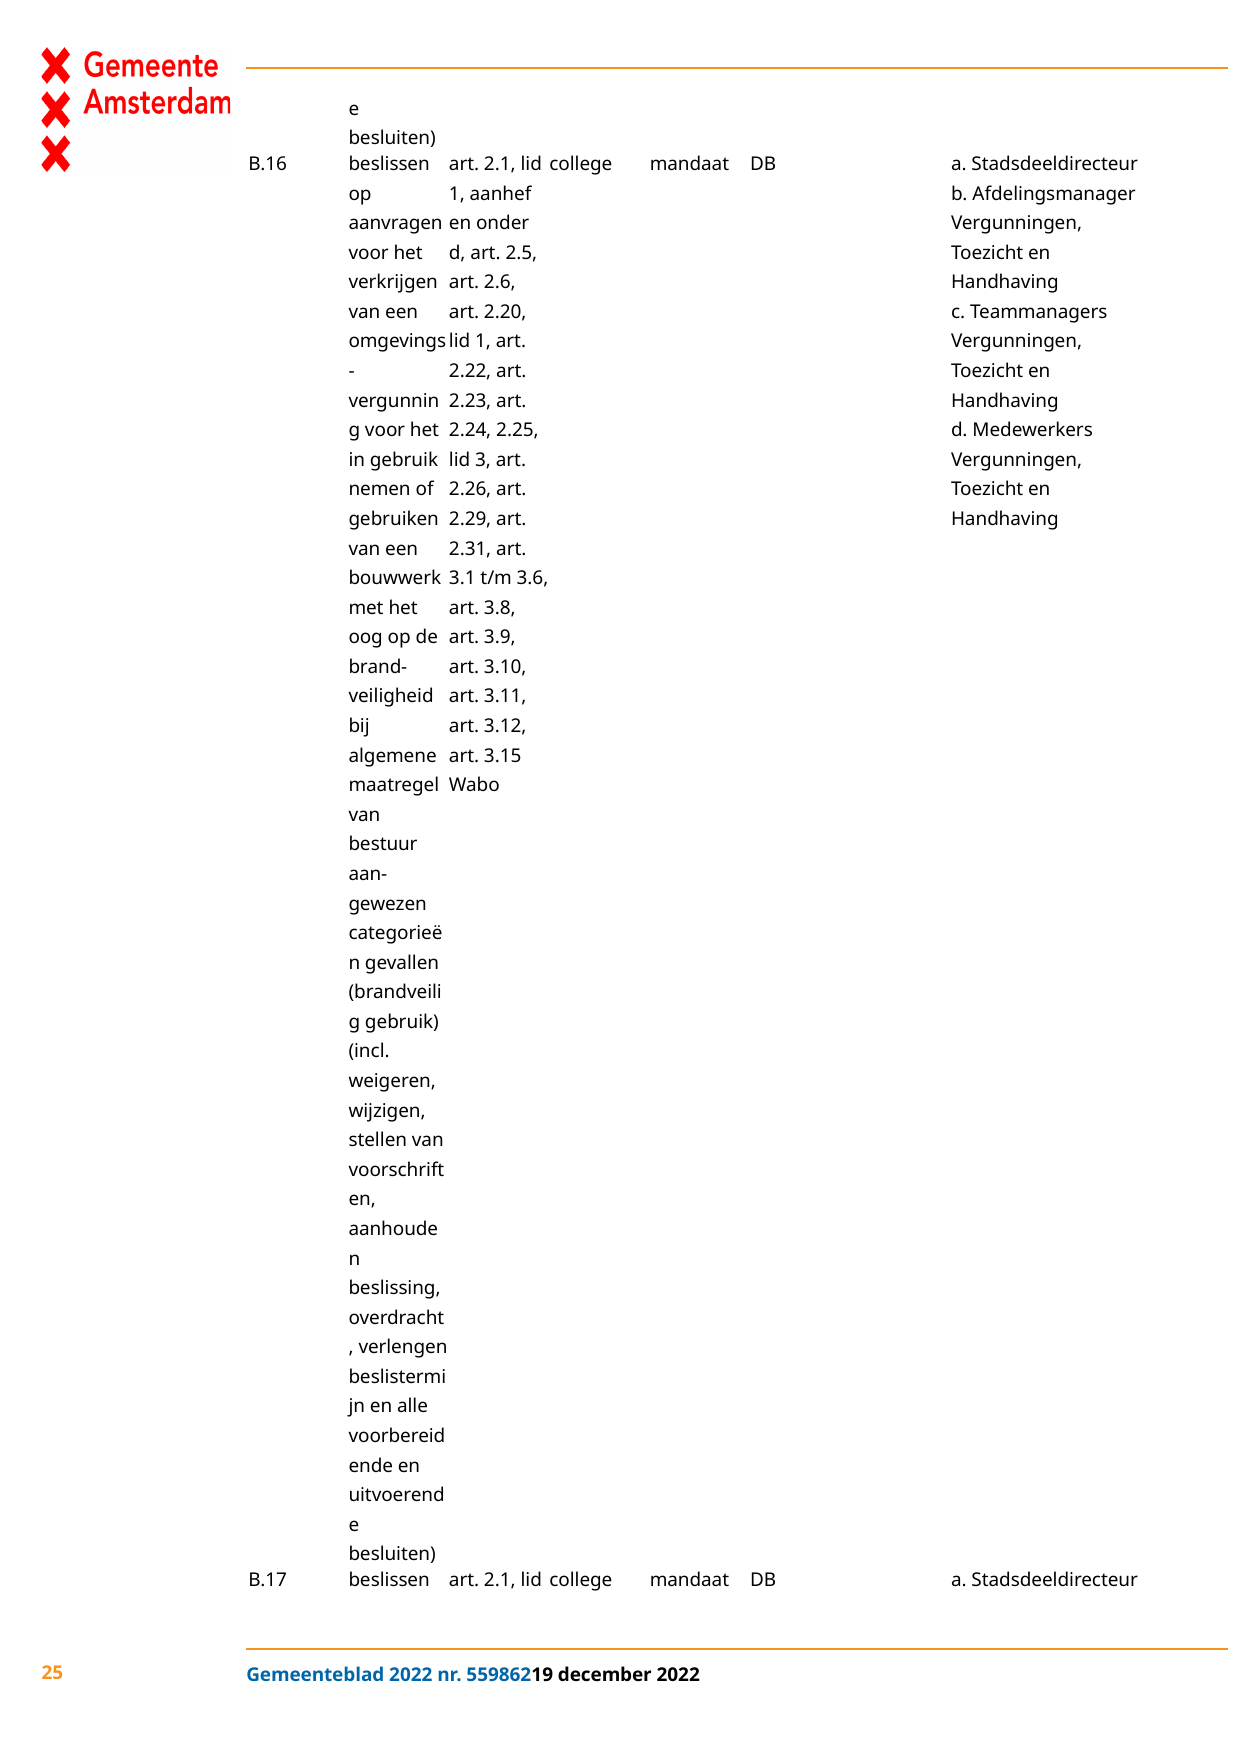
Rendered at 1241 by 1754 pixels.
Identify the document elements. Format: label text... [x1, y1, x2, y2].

table_cell [248, 95, 348, 150]
table_cell art. 2.1, lid 1, aanhef en onder d, art. 2.5, art. 2.6, art. 2.20, lid 1, art. 2.22, art. 2.23, art. 2.24, 2.25, lid 3, art. 2.26, art. 2.29, art. 2.31, art. 3.1 t/m 3.6, art. 3.8, art. 3.9, art. 3.10, art. 3.11, art. 3.12, art. 3.15 Wabo [449, 150, 549, 1566]
table_cell [850, 150, 951, 1566]
picture [41, 47, 231, 172]
table_cell beslissen [348, 1566, 449, 1592]
table_cell mandaat [650, 1566, 750, 1592]
table_cell [750, 95, 850, 150]
table_cell [850, 95, 951, 150]
table_cell DB [750, 150, 850, 1566]
table_cell [951, 95, 1152, 150]
table_cell mandaat [650, 150, 750, 1566]
table_cell B.16 [248, 150, 348, 1566]
table_cell DB [750, 1566, 850, 1592]
table_cell beslissen op aanvragen voor het verkrijgen van een omgevings-vergunning voor het in gebruik nemen of gebruiken van een bouwwerk met het oog op de brand-veiligheid bij algemene maatregel van bestuur aan-gewezen categorieën gevallen (brandveilig gebruik) (incl. weigeren, wijzigen, stellen van voorschriften, aanhouden beslissing, overdracht, verlengen beslistermijn en alle voorbereidende en uitvoerende besluiten) [348, 150, 449, 1566]
table_cell college [549, 1566, 649, 1592]
table_cell a. Stadsdeeldirecteur b. Afdelingsmanager Vergunningen, Toezicht en Handhaving c. Teammanagers Vergunningen, Toezicht en Handhaving d. Medewerkers Vergunningen, Toezicht en Handhaving [951, 150, 1152, 1566]
table_cell art. 2.1, lid [449, 1566, 549, 1592]
table_cell [549, 95, 649, 150]
table_cell [449, 95, 549, 150]
table_cell [850, 1566, 951, 1592]
table_cell college [549, 150, 649, 1566]
table_cell a. Stadsdeeldirecteur [951, 1566, 1152, 1592]
table_cell B.17 [248, 1566, 348, 1592]
table_cell e besluiten) [348, 95, 449, 150]
table_cell [650, 95, 750, 150]
